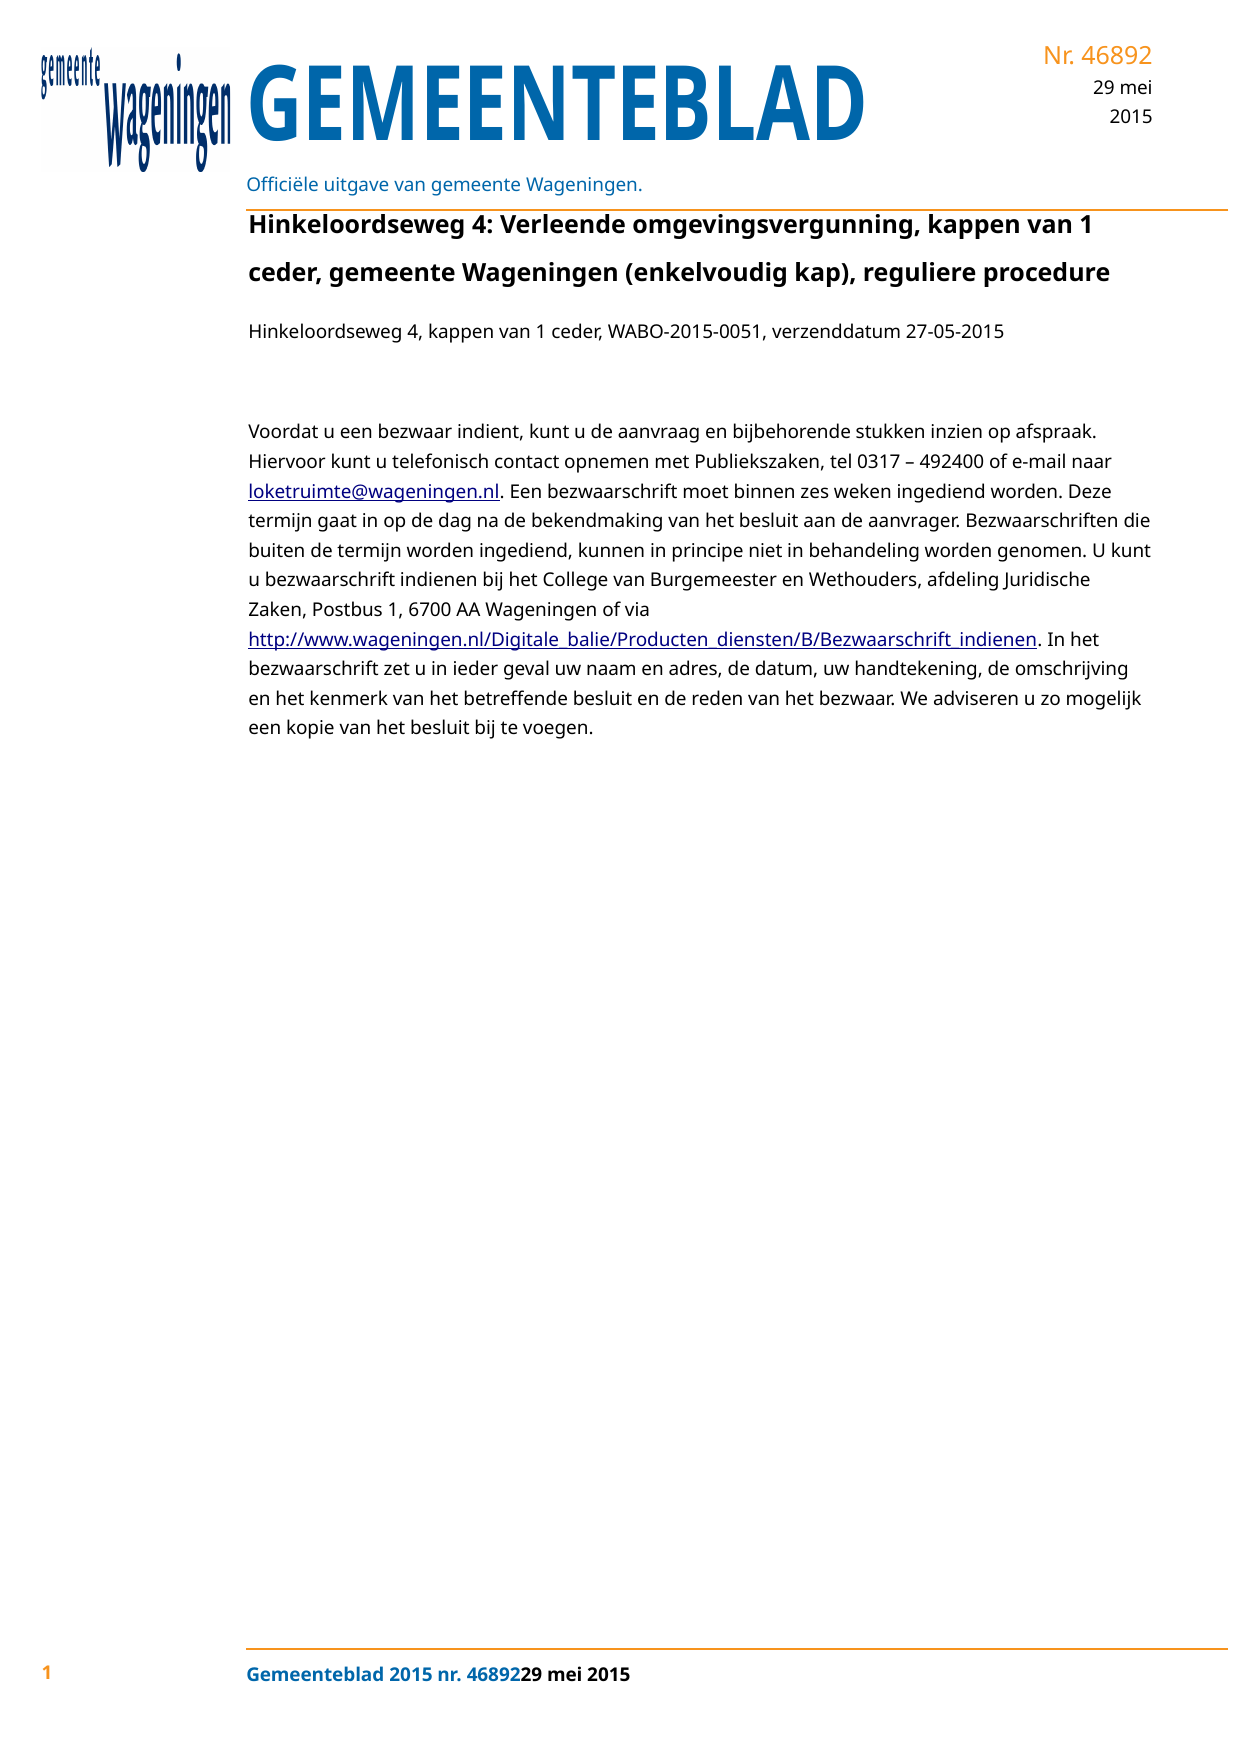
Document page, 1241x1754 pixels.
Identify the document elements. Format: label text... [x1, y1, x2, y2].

text Hinkeloordseweg 4: Verleende omgevingsvergunning, kappen van 1 ceder, gemeente Wageningen (enkelvoudig kap), reguliere procedure [248, 211, 1152, 288]
picture [41, 47, 231, 172]
text Voordat u een bezwaar indient, kunt u de aanvraag en bijbehorende stukken inzien op afspraak. Hiervoor kunt u telefonisch contact opnemen met Publiekszaken, tel 0317 – 492400 of e-mail naar loketruimte@wageningen.nl. Een bezwaarschrift moet binnen zes weken ingediend worden. Deze termijn gaat in op de dag na de bekendmaking van het besluit aan de aanvrager. Bezwaarschriften die buiten de termijn worden ingediend, kunnen in principe niet in behandeling worden genomen. U kunt u bezwaarschrift indienen bij het College van Burgemeester en Wethouders, afdeling Juridische Zaken, Postbus 1, 6700 AA Wageningen of via http://www.wageningen.nl/Digitale_balie/Producten_diensten/B/Bezwaarschrift_indienen. In het bezwaarschrift zet u in ieder geval uw naam en adres, de datum, uw handtekening, de omschrijving en het kenmerk van het betreffende besluit en de reden van het bezwaar. We adviseren u zo mogelijk een kopie van het besluit bij te voegen. [248, 419, 1152, 740]
text Hinkeloordseweg 4, kappen van 1 ceder, WABO-2015-0051, verzenddatum 27-05-2015 [248, 318, 1152, 344]
